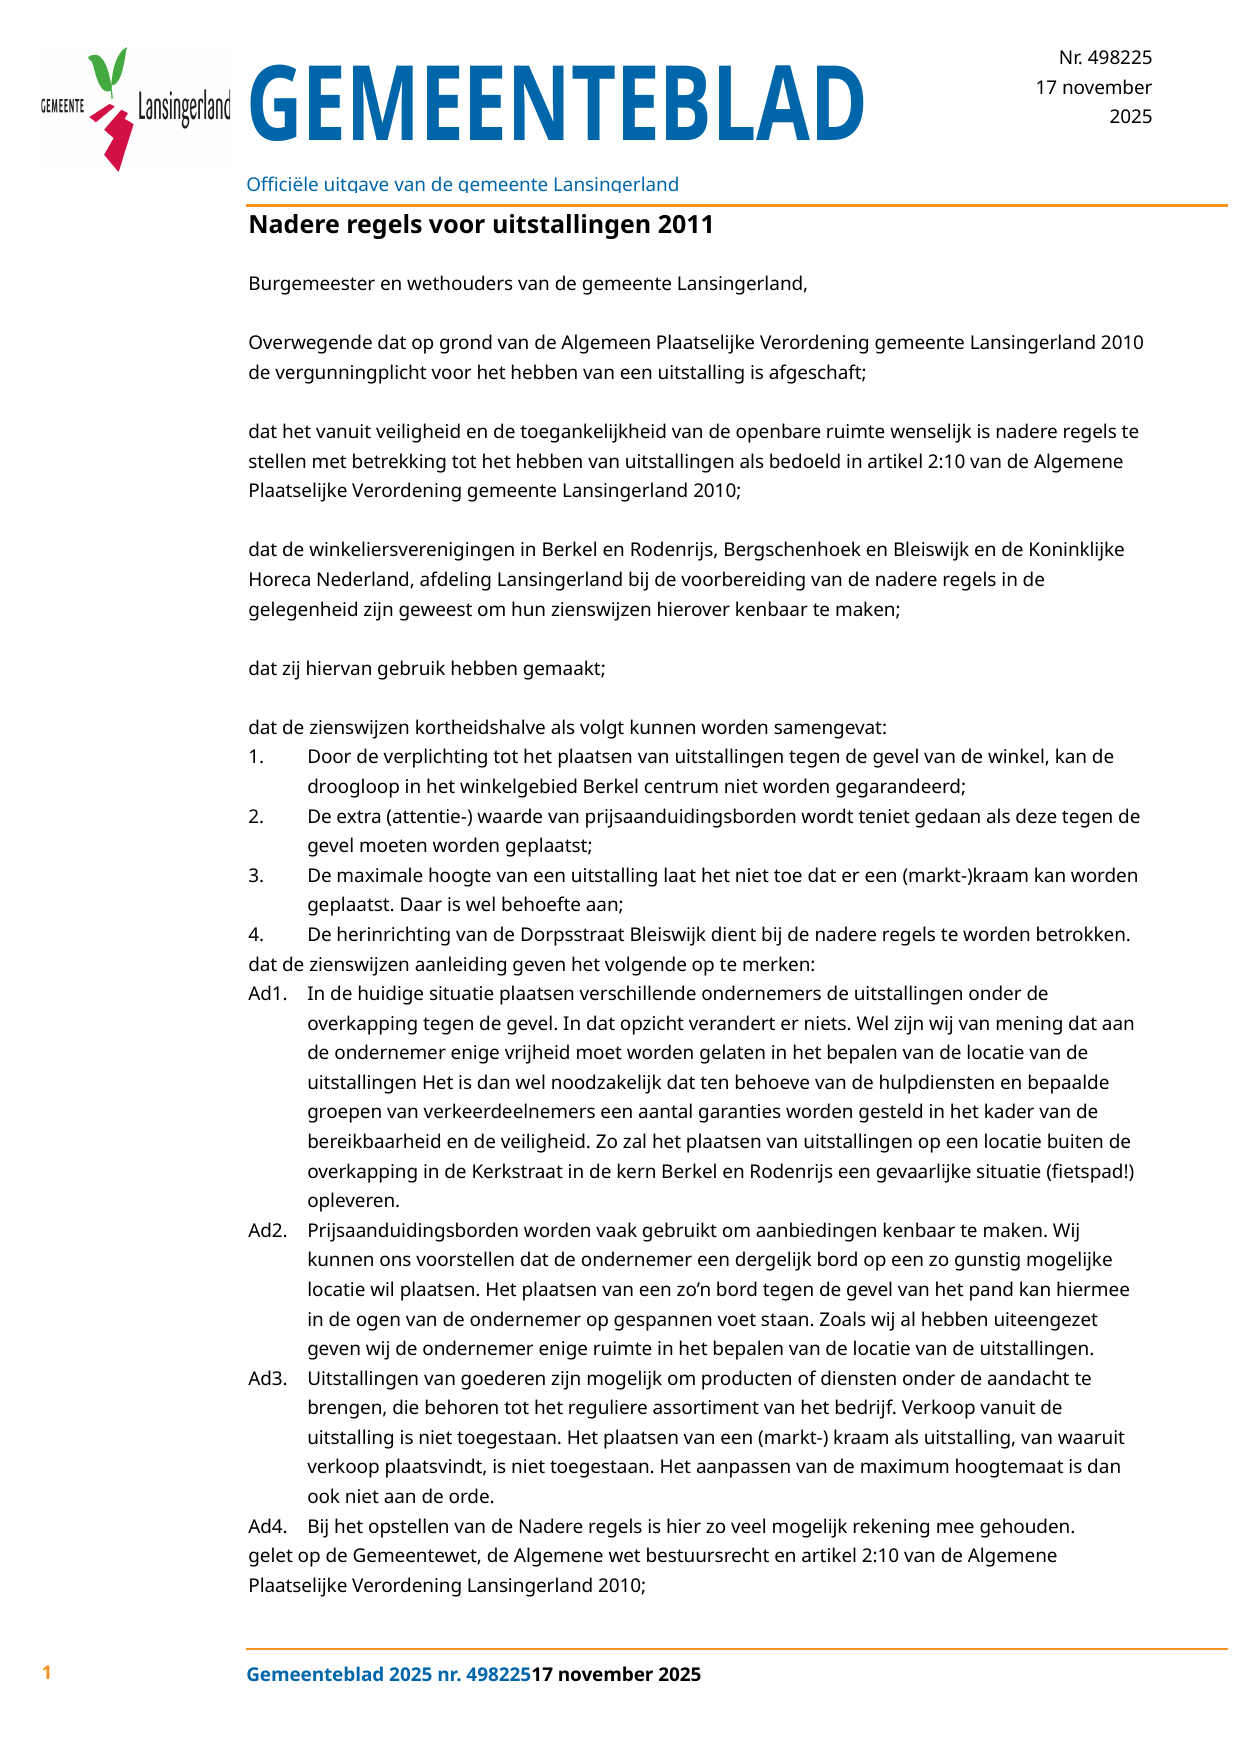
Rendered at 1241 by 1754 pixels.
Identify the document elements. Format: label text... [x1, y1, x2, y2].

text dat zij hiervan gebruik hebben gemaakt; [248, 655, 1152, 681]
text dat de winkeliersverenigingen in Berkel en Rodenrijs, Bergschenhoek en Bleiswijk en de Koninklijke Horeca Nederland, afdeling Lansingerland bij de voorbereiding van de nadere regels in de gelegenheid zijn geweest om hun zienswijzen hierover kenbaar te maken; [248, 537, 1152, 621]
text gelet op de Gemeentewet, de Algemene wet bestuursrecht en artikel 2:10 van de Algemene Plaatselijke Verordening Lansingerland 2010; [248, 1542, 1152, 1598]
text Overwegende dat op grond van de Algemeen Plaatselijke Verordening gemeente Lansingerland 2010 de vergunningplicht voor het hebben van een uitstalling is afgeschaft; [248, 329, 1152, 385]
list De maximale hoogte van een uitstalling laat het niet toe dat er een (markt-)kraam kan worden geplaatst. Daar is wel behoefte aan; [248, 862, 1152, 917]
text dat de zienswijzen aanleiding geven het volgende op te merken: [248, 951, 1152, 976]
picture [41, 47, 231, 172]
list Uitstallingen van goederen zijn mogelijk om producten of diensten onder de aandacht te brengen, die behoren tot het reguliere assortiment van het bedrijf. Verkoop vanuit de uitstalling is niet toegestaan. Het plaatsen van een (markt-) kraam als uitstalling, van waaruit verkoop plaatsvindt, is niet toegestaan. Het aanpassen van de maximum hoogtemaat is dan ook niet aan de orde. [248, 1365, 1152, 1509]
text dat de zienswijzen kortheidshalve als volgt kunnen worden samengevat: [248, 714, 1152, 740]
list Door de verplichting tot het plaatsen van uitstallingen tegen de gevel van de winkel, kan de droogloop in het winkelgebied Berkel centrum niet worden gegarandeerd; [248, 744, 1152, 799]
list In de huidige situatie plaatsen verschillende ondernemers de uitstallingen onder de overkapping tegen de gevel. In dat opzicht verandert er niets. Wel zijn wij van mening dat aan de ondernemer enige vrijheid moet worden gelaten in het bepalen van de locatie van de uitstallingen Het is dan wel noodzakelijk dat ten behoeve van de hulpdiensten en bepaalde groepen van verkeerdeelnemers een aantal garanties worden gesteld in het kader van de bereikbaarheid en de veiligheid. Zo zal het plaatsen van uitstallingen op een locatie buiten de overkapping in de Kerkstraat in de kern Berkel en Rodenrijs een gevaarlijke situatie (fietspad!) opleveren. [248, 980, 1152, 1213]
list Bij het opstellen van de Nadere regels is hier zo veel mogelijk rekening mee gehouden. [248, 1513, 1152, 1538]
text dat het vanuit veiligheid en de toegankelijkheid van de openbare ruimte wenselijk is nadere regels te stellen met betrekking tot het hebben van uitstallingen als bedoeld in artikel 2:10 van de Algemene Plaatselijke Verordening gemeente Lansingerland 2010; [248, 418, 1152, 503]
list De herinrichting van de Dorpsstraat Bleiswijk dient bij de nadere regels te worden betrokken. [248, 921, 1152, 947]
text Nadere regels voor uitstallingen 2011 [248, 207, 1152, 241]
text Burgemeester en wethouders van de gemeente Lansingerland, [248, 270, 1152, 296]
list De extra (attentie-) waarde van prijsaanduidingsborden wordt teniet gedaan als deze tegen de gevel moeten worden geplaatst; [248, 803, 1152, 858]
list Prijsaanduidingsborden worden vaak gebruikt om aanbiedingen kenbaar te maken. Wij kunnen ons voorstellen dat de ondernemer een dergelijk bord op een zo gunstig mogelijke locatie wil plaatsen. Het plaatsen van een zo’n bord tegen de gevel van het pand kan hiermee in de ogen van de ondernemer op gespannen voet staan. Zoals wij al hebben uiteengezet geven wij de ondernemer enige ruimte in het bepalen van de locatie van de uitstallingen. [248, 1217, 1152, 1361]
